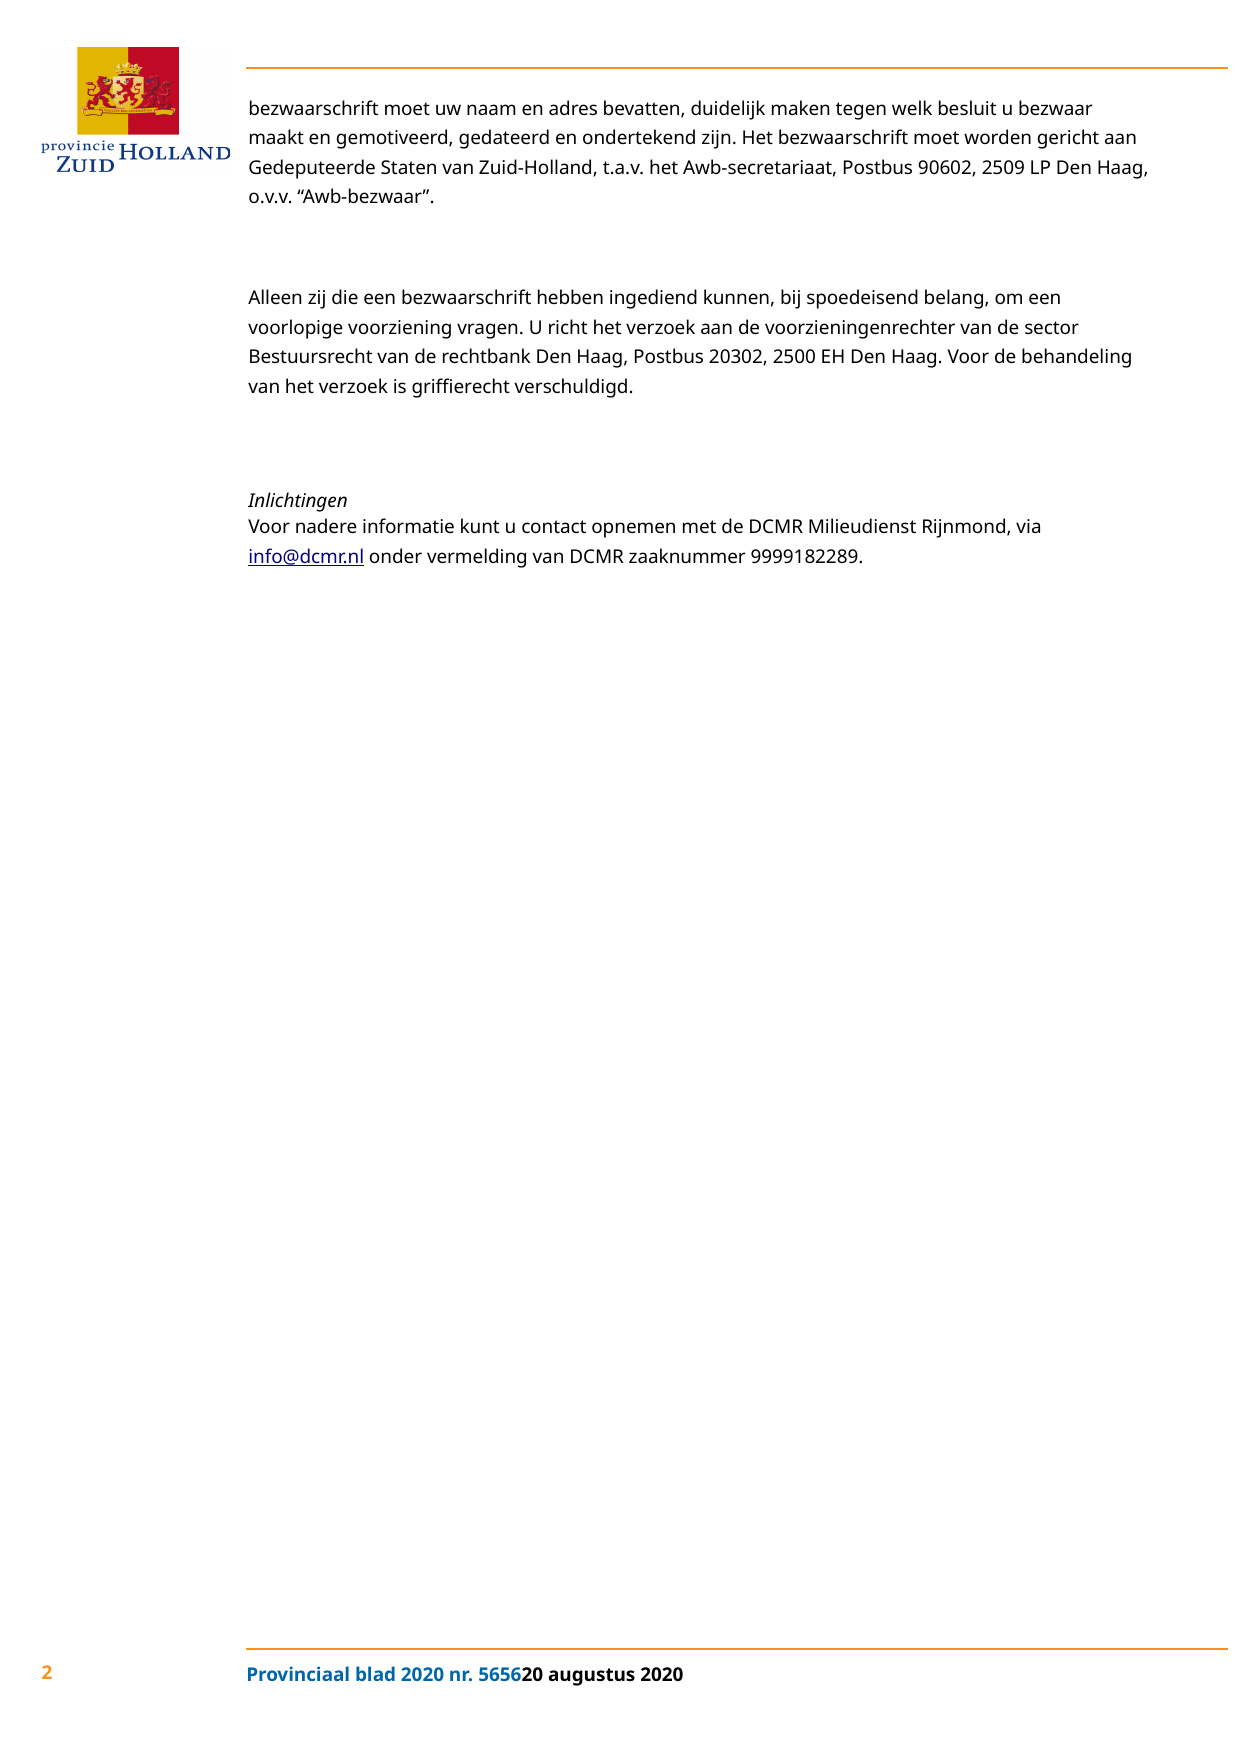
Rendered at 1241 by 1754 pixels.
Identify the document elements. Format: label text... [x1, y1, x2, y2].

picture [41, 47, 231, 172]
text Voor nadere informatie kunt u contact opnemen met de DCMR Milieudienst Rijnmond, via info@dcmr.nl onder vermelding van DCMR zaaknummer 9999182289. [248, 513, 1152, 568]
text Inlichtingen [248, 487, 1152, 513]
text bezwaarschrift moet uw naam en adres bevatten, duidelijk maken tegen welk besluit u bezwaar maakt en gemotiveerd, gedateerd en ondertekend zijn. Het bezwaarschrift moet worden gericht aan Gedeputeerde Staten van Zuid-Holland, t.a.v. het Awb-secretariaat, Postbus 90602, 2509 LP Den Haag, o.v.v. “Awb-bezwaar”. [248, 95, 1152, 209]
text Alleen zij die een bezwaarschrift hebben ingediend kunnen, bij spoedeisend belang, om een voorlopige voorziening vragen. U richt het verzoek aan de voorzieningenrechter van de sector Bestuursrecht van de rechtbank Den Haag, Postbus 20302, 2500 EH Den Haag. Voor de behandeling van het verzoek is griffierecht verschuldigd. [248, 284, 1152, 399]
